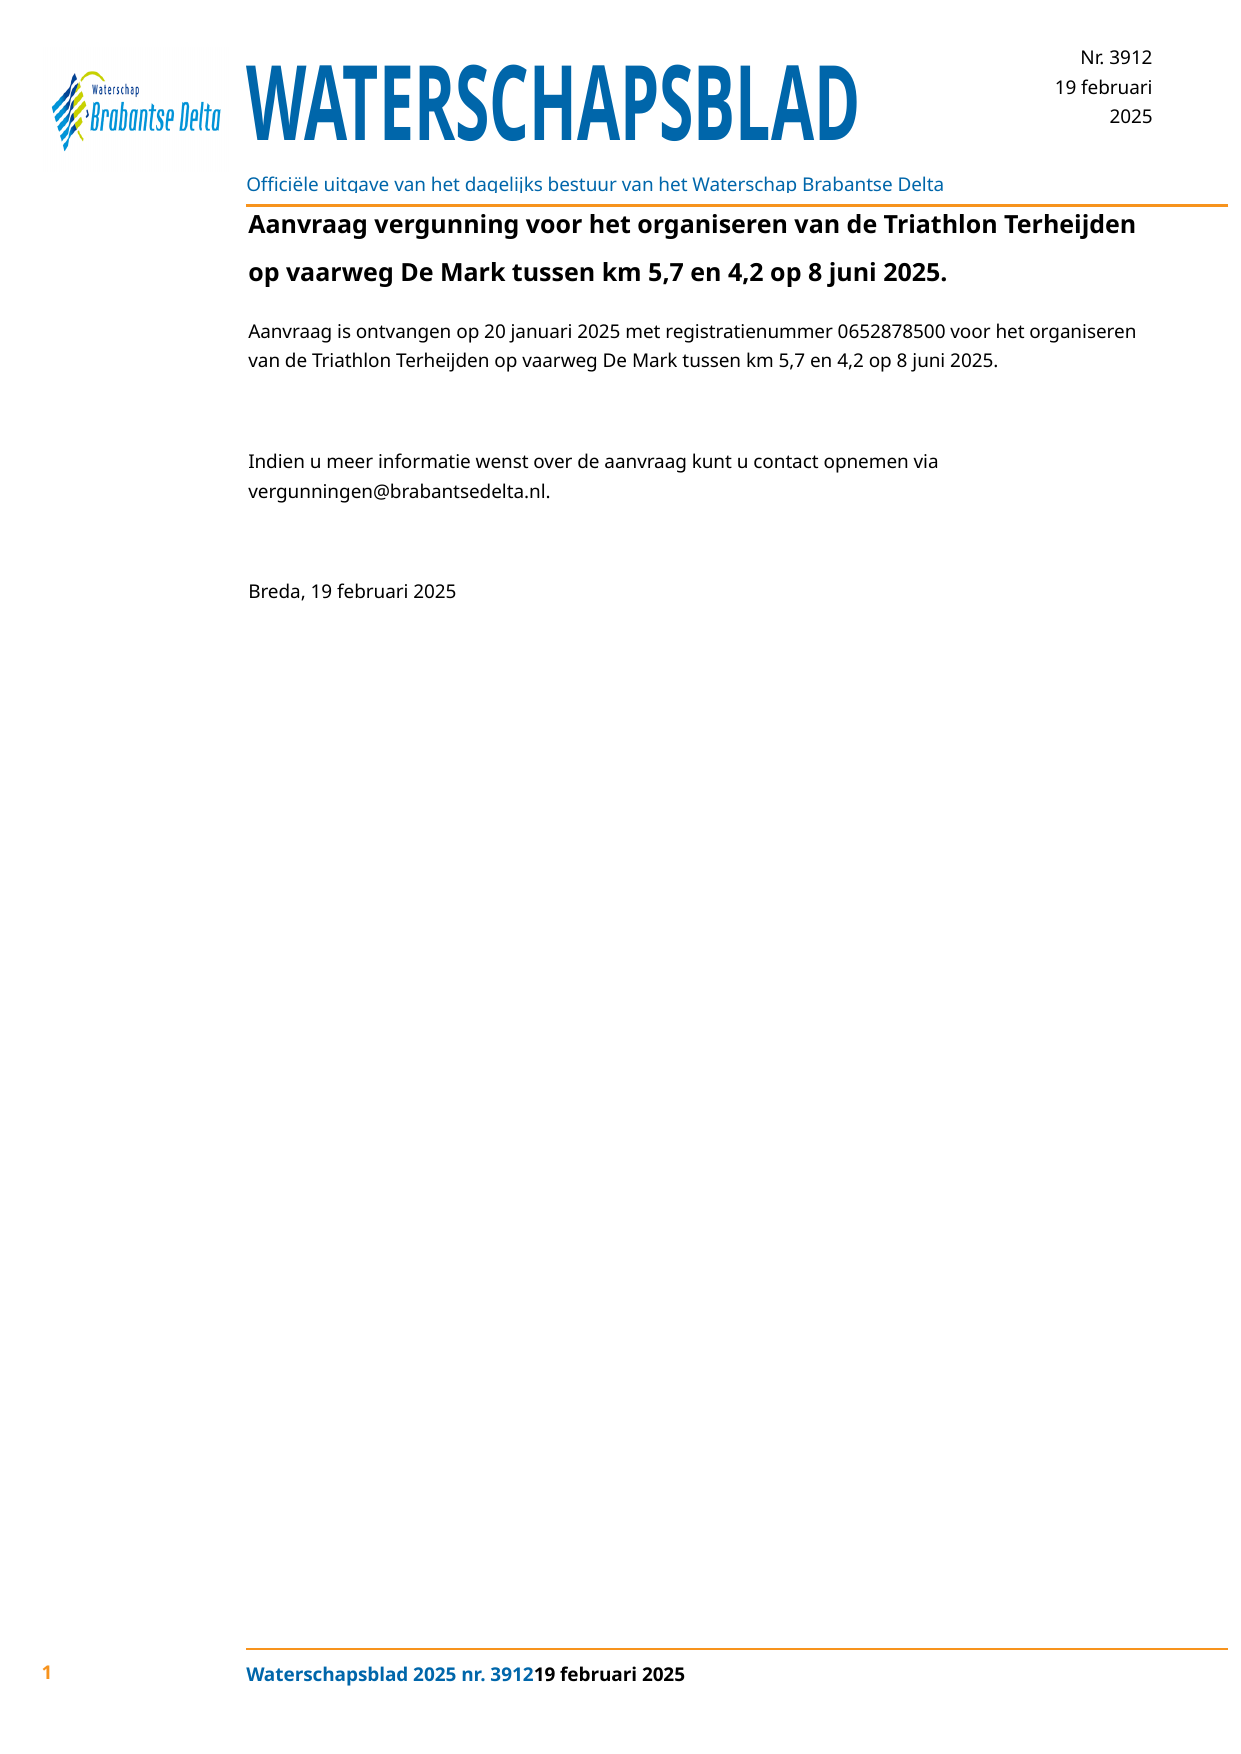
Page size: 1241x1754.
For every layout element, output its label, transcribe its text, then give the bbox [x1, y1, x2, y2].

text Aanvraag vergunning voor het organiseren van de Triathlon Terheijden op vaarweg De Mark tussen km 5,7 en 4,2 op 8 juni 2025. [248, 207, 1152, 288]
text Aanvraag is ontvangen op 20 januari 2025 met registratienummer 0652878500 voor het organiseren van de Triathlon Terheijden op vaarweg De Mark tussen km 5,7 en 4,2 op 8 juni 2025. [248, 318, 1152, 373]
text Indien u meer informatie wenst over de aanvraag kunt u contact opnemen via vergunningen@brabantsedelta.nl. [248, 448, 1152, 504]
text Breda, 19 februari 2025 [248, 579, 1152, 604]
picture [41, 47, 231, 172]
